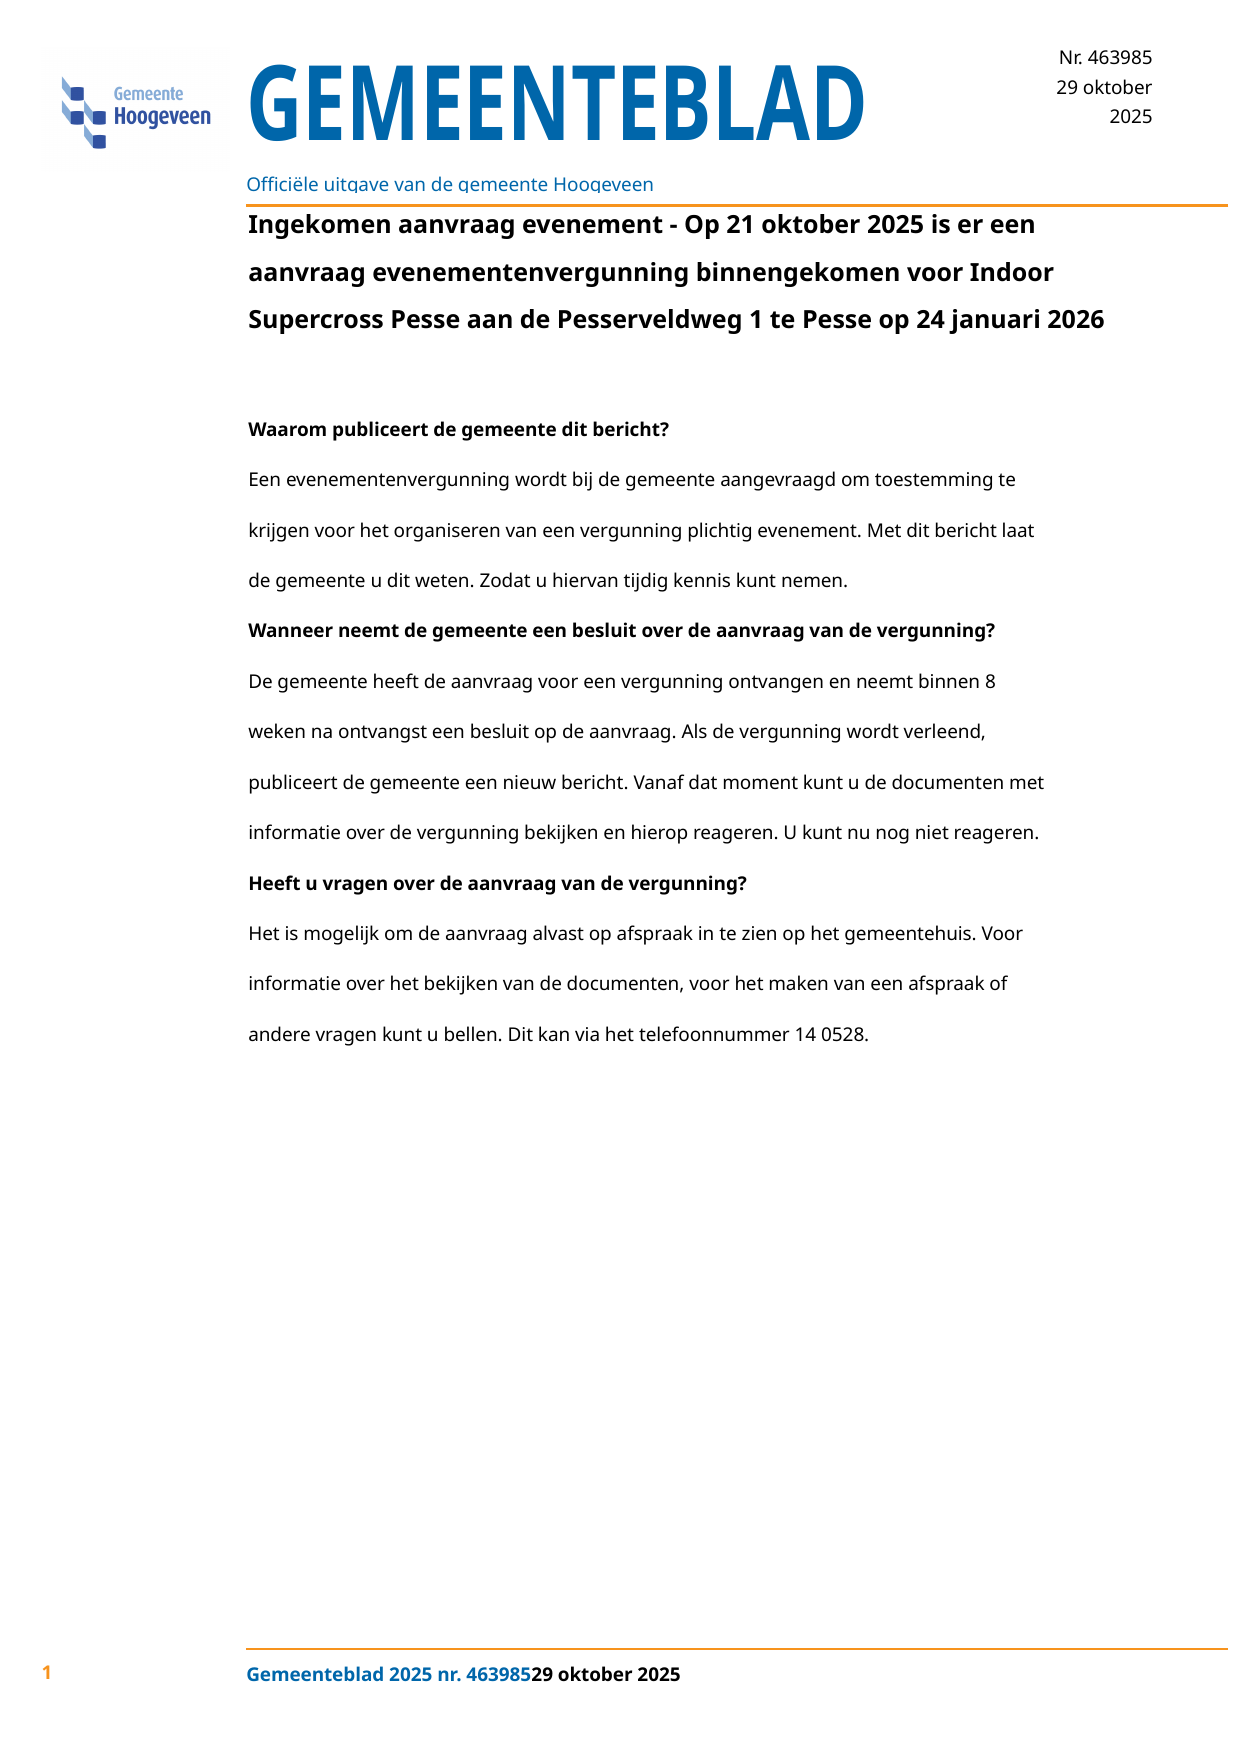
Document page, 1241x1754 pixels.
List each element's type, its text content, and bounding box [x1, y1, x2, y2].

text Waarom publiceert de gemeente dit bericht? [248, 416, 1152, 442]
text weken na ontvangst een besluit op de aanvraag. Als de vergunning wordt verleend, [248, 718, 1152, 744]
text Een evenementenvergunning wordt bij de gemeente aangevraagd om toestemming te [248, 466, 1152, 492]
text de gemeente u dit weten. Zodat u hiervan tijdig kennis kunt nemen. [248, 567, 1152, 593]
text Ingekomen aanvraag evenement - Op 21 oktober 2025 is er een aanvraag evenementenvergunning binnengekomen voor Indoor Supercross Pesse aan de Pesserveldweg 1 te Pesse op 24 januari 2026 [248, 207, 1152, 336]
text informatie over het bekijken van de documenten, voor het maken van een afspraak of [248, 971, 1152, 996]
text andere vragen kunt u bellen. Dit kan via het telefoonnummer 14 0528. [248, 1021, 1152, 1047]
text De gemeente heeft de aanvraag voor een vergunning ontvangen en neemt binnen 8 [248, 668, 1152, 694]
text informatie over de vergunning bekijken en hierop reageren. U kunt nu nog niet reageren. [248, 819, 1152, 845]
text Heeft u vragen over de aanvraag van de vergunning? [248, 870, 1152, 895]
text Wanneer neemt de gemeente een besluit over de aanvraag van de vergunning? [248, 618, 1152, 643]
picture [41, 47, 231, 172]
text Het is mogelijk om de aanvraag alvast op afspraak in te zien op het gemeentehuis. Voor [248, 920, 1152, 946]
text krijgen voor het organiseren van een vergunning plichtig evenement. Met dit bericht laat [248, 517, 1152, 542]
text publiceert de gemeente een nieuw bericht. Vanaf dat moment kunt u de documenten met [248, 769, 1152, 794]
